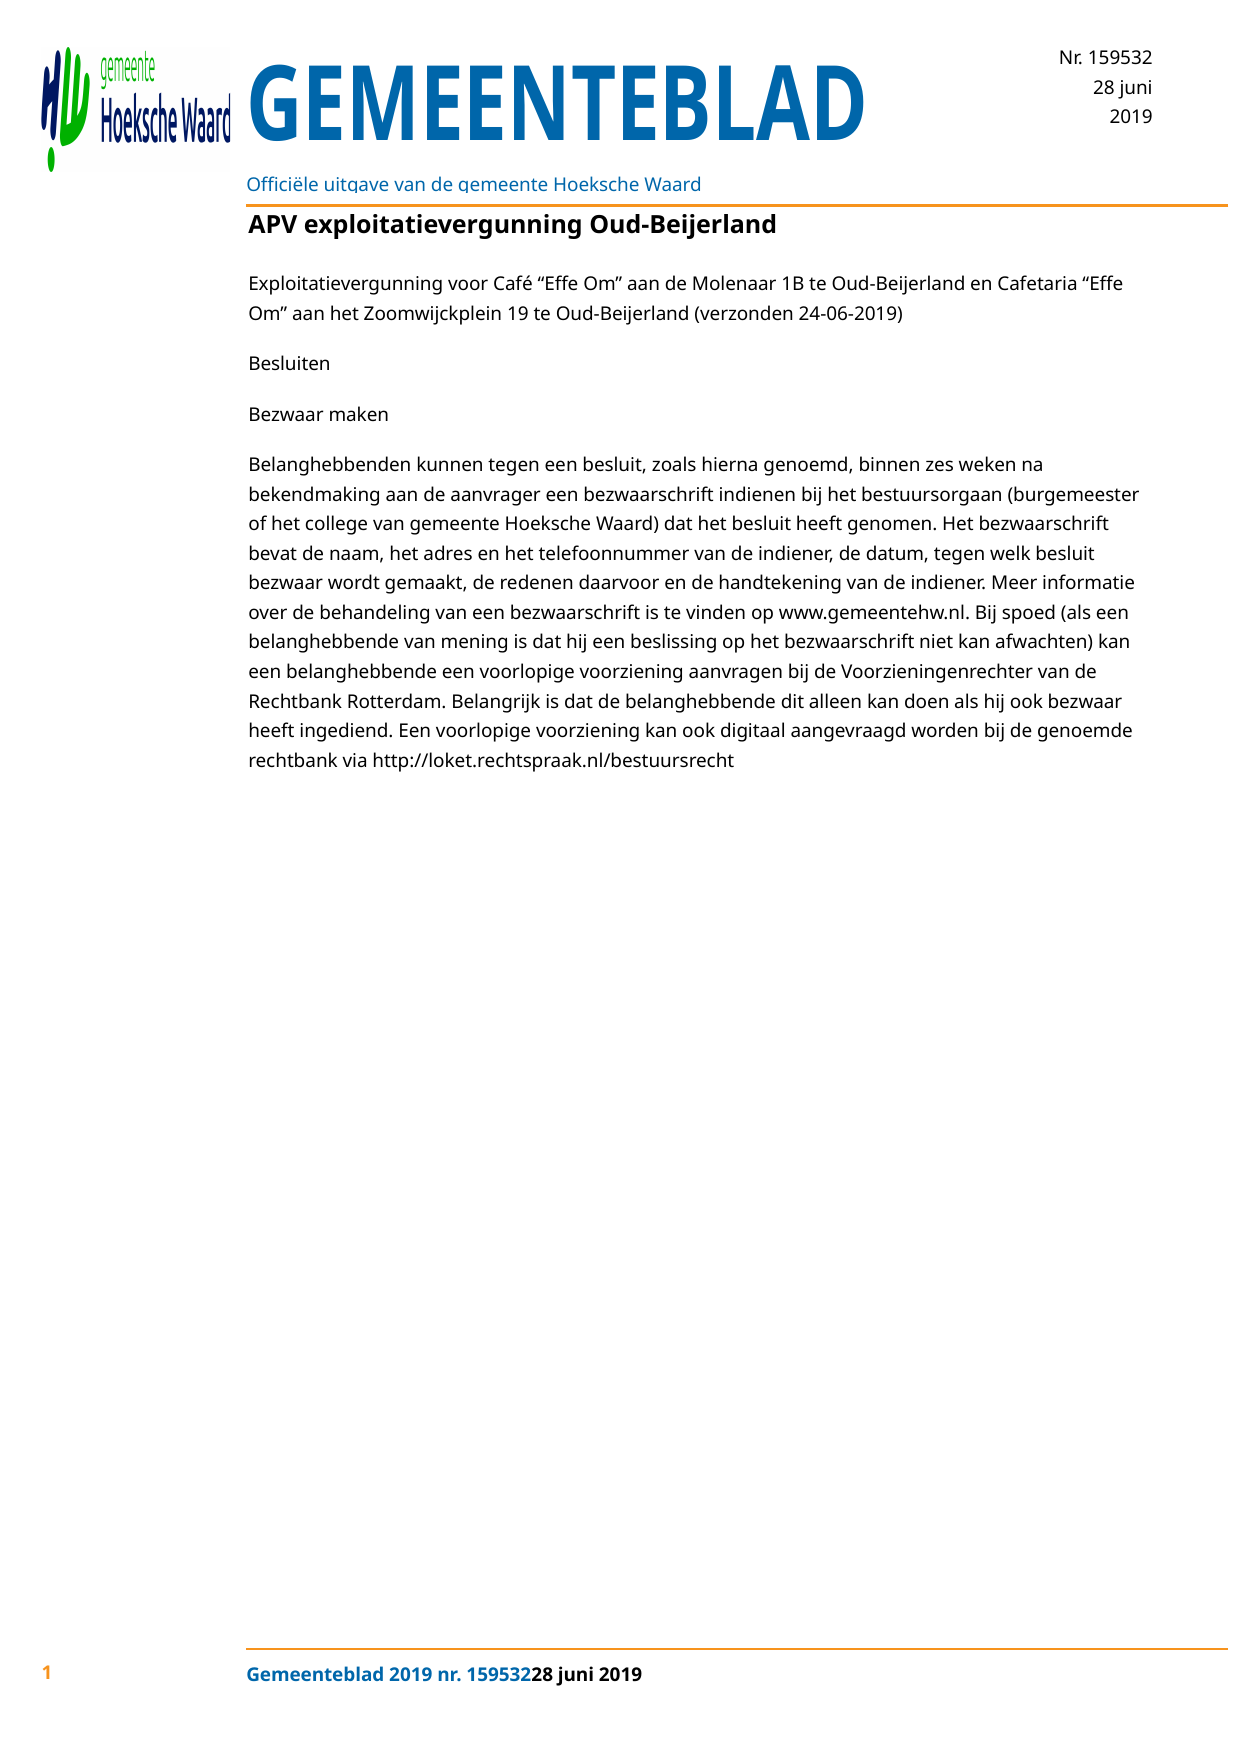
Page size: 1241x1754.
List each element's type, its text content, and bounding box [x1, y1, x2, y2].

text Belanghebbenden kunnen tegen een besluit, zoals hierna genoemd, binnen zes weken na bekendmaking aan de aanvrager een bezwaarschrift indienen bij het bestuursorgaan (burgemeester of het college van gemeente Hoeksche Waard) dat het besluit heeft genomen. Het bezwaarschrift bevat de naam, het adres en het telefoonnummer van de indiener, de datum, tegen welk besluit bezwaar wordt gemaakt, de redenen daarvoor en de handtekening van de indiener. Meer informatie over de behandeling van een bezwaarschrift is te vinden op www.gemeentehw.nl. Bij spoed (als een belanghebbende van mening is dat hij een beslissing op het bezwaarschrift niet kan afwachten) kan een belanghebbende een voorlopige voorziening aanvragen bij de Voorzieningenrechter van de Rechtbank Rotterdam. Belangrijk is dat de belanghebbende dit alleen kan doen als hij ook bezwaar heeft ingediend. Een voorlopige voorziening kan ook digitaal aangevraagd worden bij de genoemde rechtbank via http://loket.rechtspraak.nl/bestuursrecht [248, 451, 1152, 773]
text Besluiten [248, 350, 1152, 376]
text APV exploitatievergunning Oud-Beijerland [248, 207, 1152, 241]
picture [41, 47, 231, 172]
text Bezwaar maken [248, 401, 1152, 426]
text Exploitatievergunning voor Café “Effe Om” aan de Molenaar 1B te Oud-Beijerland en Cafetaria “Effe Om” aan het Zoomwijckplein 19 te Oud-Beijerland (verzonden 24-06-2019) [248, 270, 1152, 326]
